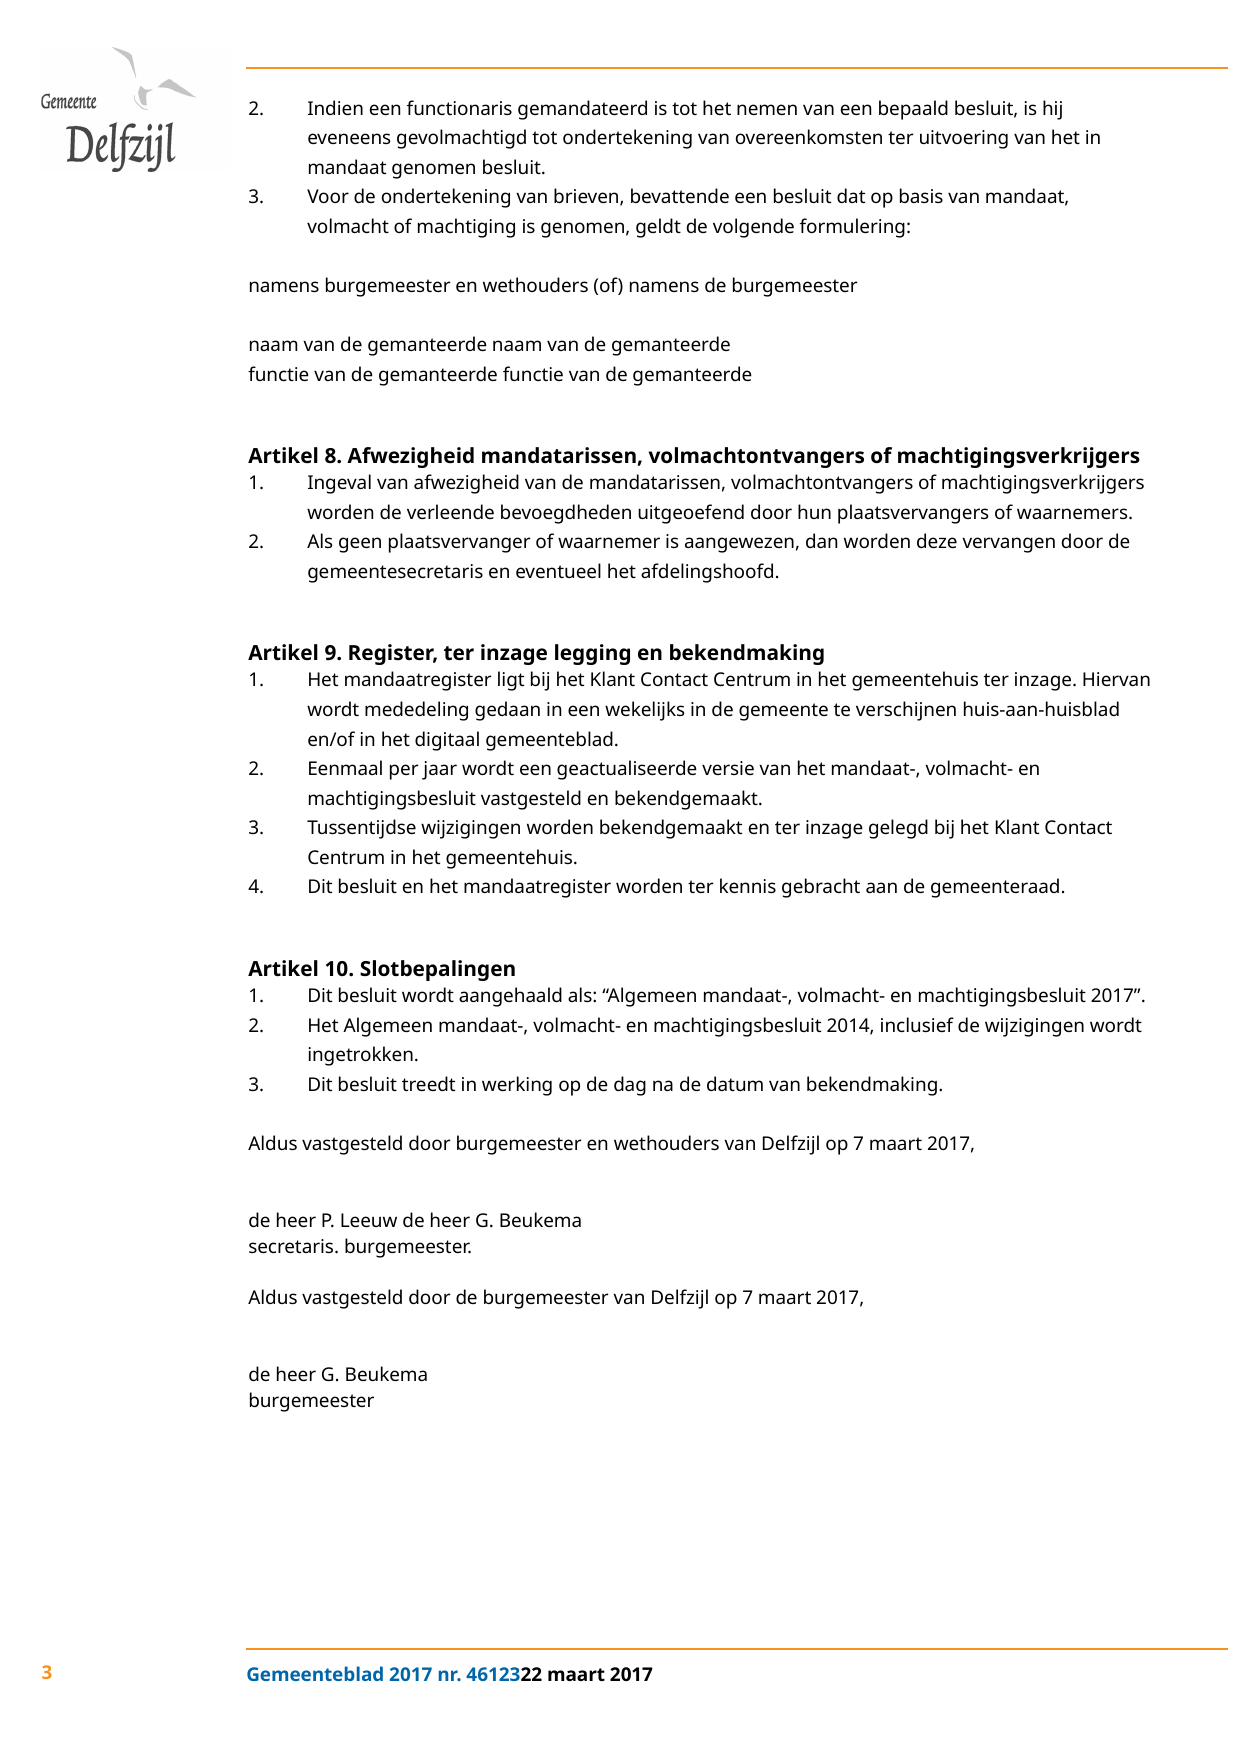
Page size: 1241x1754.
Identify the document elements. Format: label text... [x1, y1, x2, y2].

text Artikel 9. Register, ter inzage legging en bekendmaking [248, 638, 1152, 667]
list Het mandaatregister ligt bij het Klant Contact Centrum in het gemeentehuis ter inzage. Hiervan wordt mededeling gedaan in een wekelijks in de gemeente te verschijnen huis-aan-huisblad en/of in het digitaal gemeenteblad. [248, 667, 1152, 752]
text de heer G. Beukema [248, 1362, 1152, 1387]
list Indien een functionaris gemandateerd is tot het nemen van een bepaald besluit, is hij eveneens gevolmachtigd tot ondertekening van overeenkomsten ter uitvoering van het in mandaat genomen besluit. [248, 95, 1152, 180]
list Dit besluit wordt aangehaald als: “Algemeen mandaat-, volmacht- en machtigingsbesluit 2017”. [248, 982, 1152, 1008]
text Artikel 10. Slotbepalingen [248, 954, 1152, 982]
text Aldus vastgesteld door de burgemeester van Delfzijl op 7 maart 2017, [248, 1284, 1152, 1310]
text Artikel 8. Afwezigheid mandatarissen, volmachtontvangers of machtigingsverkrijgers [248, 441, 1152, 469]
text functie van de gemanteerde functie van de gemanteerde [248, 361, 1152, 387]
list Voor de ondertekening van brieven, bevattende een besluit dat op basis van mandaat, volmacht of machtiging is genomen, geldt de volgende formulering: [248, 183, 1152, 239]
list Eenmaal per jaar wordt een geactualiseerde versie van het mandaat-, volmacht- en machtigingsbesluit vastgesteld en bekendgemaakt. [248, 755, 1152, 811]
text de heer P. Leeuw de heer G. Beukema [248, 1207, 1152, 1233]
list Dit besluit treedt in werking op de dag na de datum van bekendmaking. [248, 1071, 1152, 1097]
list Dit besluit en het mandaatregister worden ter kennis gebracht aan de gemeenteraad. [248, 874, 1152, 899]
list Tussentijdse wijzigingen worden bekendgemaakt en ter inzage gelegd bij het Klant Contact Centrum in het gemeentehuis. [248, 814, 1152, 870]
picture [41, 47, 231, 172]
text Aldus vastgesteld door burgemeester en wethouders van Delfzijl op 7 maart 2017, [248, 1130, 1152, 1156]
list Het Algemeen mandaat-, volmacht- en machtigingsbesluit 2014, inclusief de wijzigingen wordt ingetrokken. [248, 1012, 1152, 1067]
list Als geen plaatsvervanger of waarnemer is aangewezen, dan worden deze vervangen door de gemeentesecretaris en eventueel het afdelingshoofd. [248, 529, 1152, 584]
text burgemeester [248, 1387, 1152, 1413]
text naam van de gemanteerde naam van de gemanteerde [248, 331, 1152, 357]
text secretaris. burgemeester. [248, 1233, 1152, 1259]
list Ingeval van afwezigheid van de mandatarissen, volmachtontvangers of machtigingsverkrijgers worden de verleende bevoegdheden uitgeoefend door hun plaatsvervangers of waarnemers. [248, 469, 1152, 525]
text namens burgemeester en wethouders (of) namens de burgemeester [248, 272, 1152, 298]
